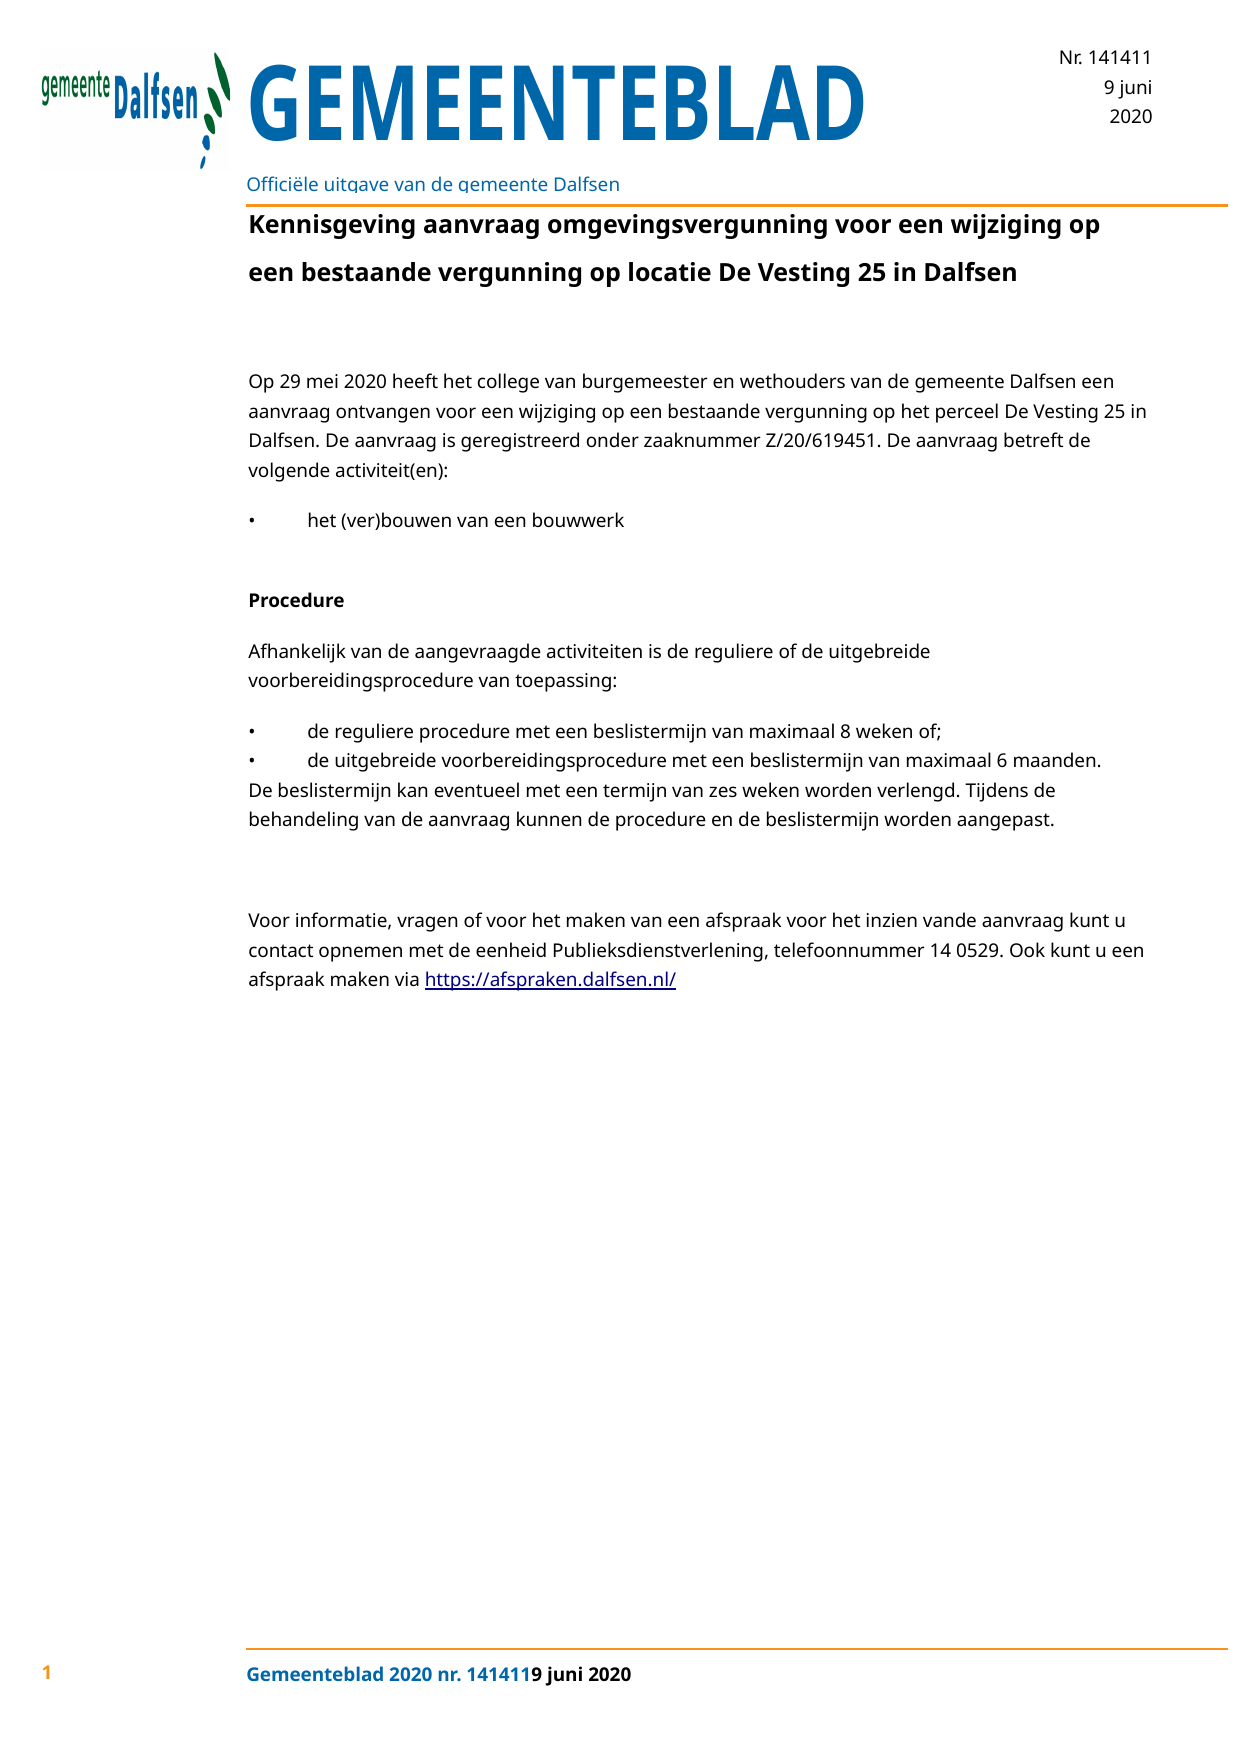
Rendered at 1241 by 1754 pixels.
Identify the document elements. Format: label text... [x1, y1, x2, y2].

list het (ver)bouwen van een bouwwerk [248, 507, 1152, 533]
picture [41, 47, 231, 172]
text Kennisgeving aanvraag omgevingsvergunning voor een wijziging op een bestaande vergunning op locatie De Vesting 25 in Dalfsen [248, 207, 1152, 288]
text Voor informatie, vragen of voor het maken van een afspraak voor het inzien vande aanvraag kunt u contact opnemen met de eenheid Publieksdienstverlening, telefoonnummer 14 0529. Ook kunt u een afspraak maken via https://afspraken.dalfsen.nl/ [248, 907, 1152, 992]
text De beslistermijn kan eventueel met een termijn van zes weken worden verlengd. Tijdens de behandeling van de aanvraag kunnen de procedure en de beslistermijn worden aangepast. [248, 777, 1152, 832]
list de uitgebreide voorbereidingsprocedure met een beslistermijn van maximaal 6 maanden. [248, 747, 1152, 773]
text Afhankelijk van de aangevraagde activiteiten is de reguliere of de uitgebreide voorbereidingsprocedure van toepassing: [248, 638, 1152, 693]
text Procedure [248, 587, 1152, 613]
text Op 29 mei 2020 heeft het college van burgemeester en wethouders van de gemeente Dalfsen een aanvraag ontvangen voor een wijziging op een bestaande vergunning op het perceel De Vesting 25 in Dalfsen. De aanvraag is geregistreerd onder zaaknummer Z/20/619451. De aanvraag betreft de volgende activiteit(en): [248, 368, 1152, 483]
list de reguliere procedure met een beslistermijn van maximaal 8 weken of; [248, 718, 1152, 744]
